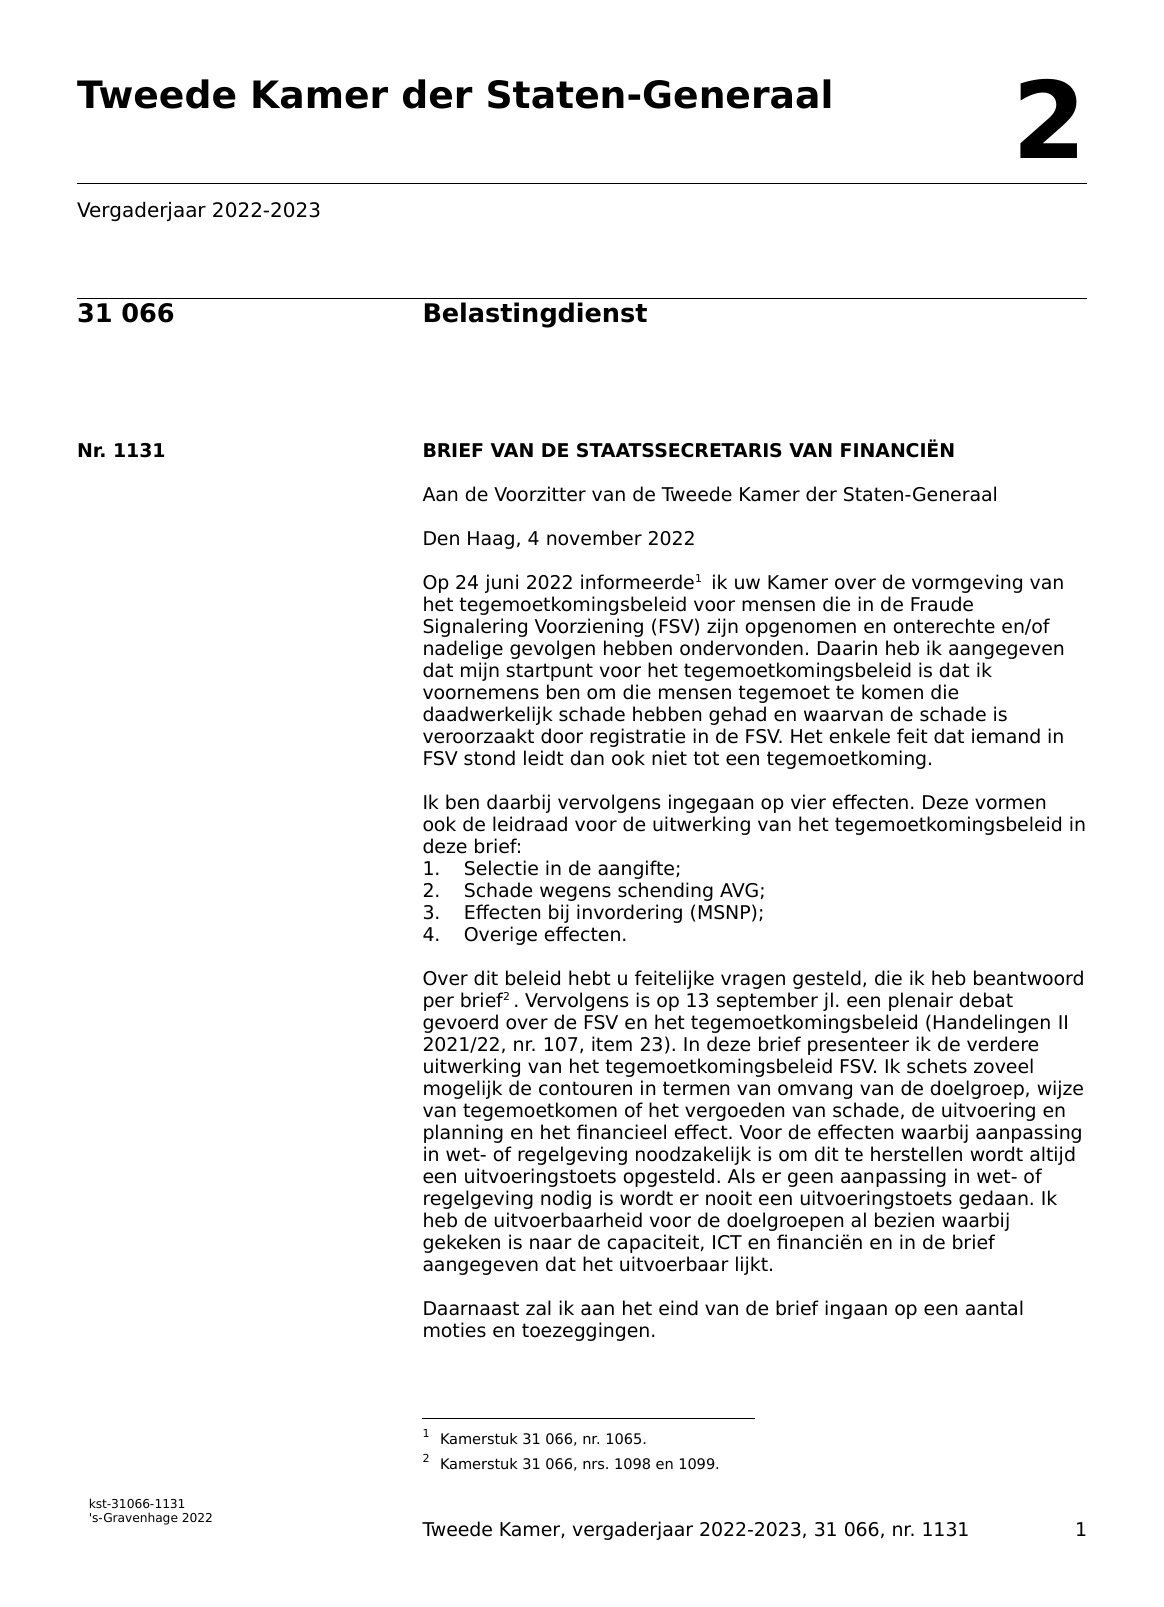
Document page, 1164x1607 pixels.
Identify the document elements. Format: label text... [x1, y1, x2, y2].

text Daarnaast zal ik aan het eind van de brief ingaan op een aantal moties en toezeggingen. [422, 1298, 1087, 1342]
text Aan de Voorzitter van de Tweede Kamer der Staten-Generaal [422, 484, 1087, 506]
text Kamerstuk 31 066, nr. 1065. [422, 1427, 1087, 1449]
table_cell Vergaderjaar 2022-2023 [77, 184, 1087, 298]
subtitle 31 066 Belastingdienst [77, 299, 1087, 329]
text 1. Selectie in de aangifte; [422, 858, 1087, 880]
text 4. Overige effecten. [422, 924, 1087, 946]
text 's-Gravenhage 2022 [88, 1511, 323, 1525]
text Kamerstuk 31 066, nrs. 1098 en 1099. [422, 1452, 1087, 1474]
text kst-31066-1131 [88, 1497, 323, 1511]
table_header Tweede Kamer der Staten-Generaal [77, 59, 886, 183]
subtitle Nr. 1131 BRIEF VAN DE STAATSSECRETARIS VAN FINANCIËN [77, 440, 1087, 462]
text Den Haag, 4 november 2022 [422, 528, 1087, 550]
text 3. Effecten bij invordering (MSNP); [422, 902, 1087, 924]
text Op 24 juni 2022 informeerde ik uw Kamer over de vormgeving van het tegemoetkomingsbeleid voor mensen die in de Fraude Signalering Voorziening (FSV) zijn opgenomen en onterechte en/of nadelige gevolgen hebben ondervonden. Daarin heb ik aangegeven dat mijn startpunt voor het tegemoetkomingsbeleid is dat ik voornemens ben om die mensen tegemoet te komen die daadwerkelijk schade hebben gehad en waarvan de schade is veroorzaakt door registratie in de FSV. Het enkele feit dat iemand in FSV stond leidt dan ook niet tot een tegemoetkoming. [422, 572, 1087, 770]
table_header 2 [886, 59, 1087, 183]
text Ik ben daarbij vervolgens ingegaan op vier effecten. Deze vormen ook de leidraad voor de uitwerking van het tegemoetkomingsbeleid in deze brief: [422, 792, 1087, 858]
text Over dit beleid hebt u feitelijke vragen gesteld, die ik heb beantwoord per brief. Vervolgens is op 13 september jl. een plenair debat gevoerd over de FSV en het tegemoetkomingsbeleid (Handelingen II 2021/22, nr. 107, item 23). In deze brief presenteer ik de verdere uitwerking van het tegemoetkomingsbeleid FSV. Ik schets zoveel mogelijk de contouren in termen van omvang van de doelgroep, wijze van tegemoetkomen of het vergoeden van schade, de uitvoering en planning en het financieel effect. Voor de effecten waarbij aanpassing in wet- of regelgeving noodzakelijk is om dit te herstellen wordt altijd een uitvoeringstoets opgesteld. Als er geen aanpassing in wet- of regelgeving nodig is wordt er nooit een uitvoeringstoets gedaan. Ik heb de uitvoerbaarheid voor de doelgroepen al bezien waarbij gekeken is naar de capaciteit, ICT en financiën en in de brief aangegeven dat het uitvoerbaar lijkt. [422, 968, 1087, 1276]
text 2. Schade wegens schending AVG; [422, 880, 1087, 902]
